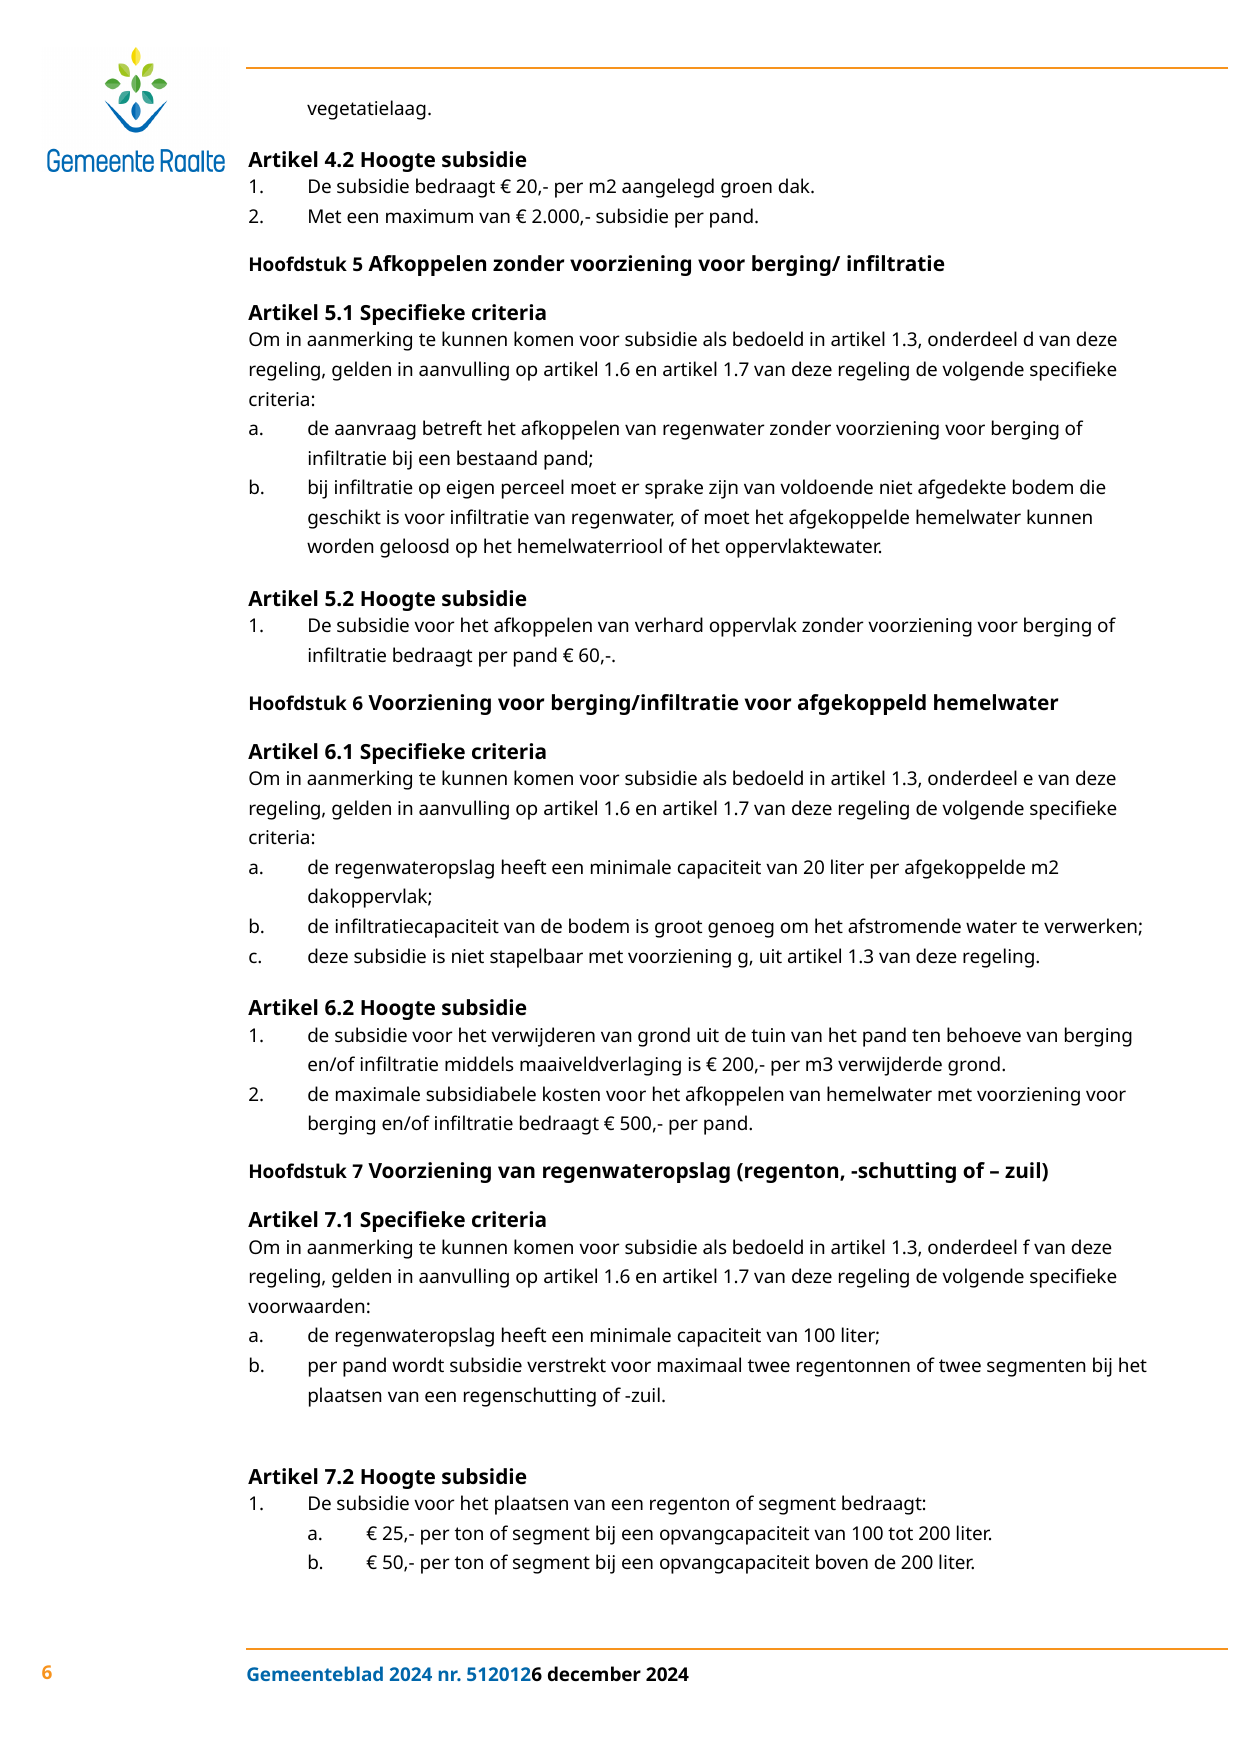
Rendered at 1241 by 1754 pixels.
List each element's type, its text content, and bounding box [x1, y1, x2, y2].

text Hoofdstuk 6 Voorziening voor berging/infiltratie voor afgekoppeld hemelwater [248, 688, 1152, 716]
list de infiltratiecapaciteit van de bodem is groot genoeg om het afstromende water te verwerken; [248, 913, 1152, 939]
list bij infiltratie op eigen perceel moet er sprake zijn van voldoende niet afgedekte bodem die geschikt is voor infiltratie van regenwater, of moet het afgekoppelde hemelwater kunnen worden geloosd op het hemelwaterriool of het oppervlaktewater. [248, 474, 1152, 559]
list de regenwateropslag heeft een minimale capaciteit van 20 liter per afgekoppelde m2 dakoppervlak; [248, 854, 1152, 909]
list deze subsidie is niet stapelbaar met voorziening g, uit artikel 1.3 van deze regeling. [248, 943, 1152, 969]
list de aanvraag betreft het afkoppelen van regenwater zonder voorziening voor berging of infiltratie bij een bestaand pand; [248, 415, 1152, 471]
text Om in aanmerking te kunnen komen voor subsidie als bedoeld in artikel 1.3, onderdeel f van deze regeling, gelden in aanvulling op artikel 1.6 en artikel 1.7 van deze regeling de volgende specifieke voorwaarden: [248, 1234, 1152, 1319]
list € 25,- per ton of segment bij een opvangcapaciteit van 100 tot 200 liter. [307, 1520, 1152, 1546]
list de subsidie voor het verwijderen van grond uit de tuin van het pand ten behoeve van berging en/of infiltratie middels maaiveldverlaging is € 200,- per m3 verwijderde grond. [248, 1022, 1152, 1077]
text Hoofdstuk 5 Afkoppelen zonder voorziening voor berging/ infiltratie [248, 249, 1152, 277]
list de regenwateropslag heeft een minimale capaciteit van 100 liter; [248, 1323, 1152, 1348]
text Artikel 5.1 Specifieke criteria [248, 298, 1152, 327]
list vegetatielaag. [248, 95, 1152, 121]
picture [41, 47, 231, 172]
text Om in aanmerking te kunnen komen voor subsidie als bedoeld in artikel 1.3, onderdeel e van deze regeling, gelden in aanvulling op artikel 1.6 en artikel 1.7 van deze regeling de volgende specifieke criteria: [248, 765, 1152, 850]
list de maximale subsidiabele kosten voor het afkoppelen van hemelwater met voorziening voor berging en/of infiltratie bedraagt € 500,- per pand. [248, 1081, 1152, 1136]
list € 50,- per ton of segment bij een opvangcapaciteit boven de 200 liter. [307, 1549, 1152, 1575]
list De subsidie voor het afkoppelen van verhard oppervlak zonder voorziening voor berging of infiltratie bedraagt per pand € 60,-. [248, 612, 1152, 668]
text Artikel 6.2 Hoogte subsidie [248, 993, 1152, 1022]
list Met een maximum van € 2.000,- subsidie per pand. [248, 203, 1152, 229]
text Artikel 4.2 Hoogte subsidie [248, 145, 1152, 174]
text Artikel 6.1 Specifieke criteria [248, 737, 1152, 765]
text Artikel 5.2 Hoogte subsidie [248, 584, 1152, 612]
text Hoofdstuk 7 Voorziening van regenwateropslag (regenton, -schutting of – zuil) [248, 1156, 1152, 1184]
text Artikel 7.1 Specifieke criteria [248, 1205, 1152, 1234]
list De subsidie voor het plaatsen van een regenton of segment bedraagt: [248, 1490, 1152, 1516]
list De subsidie bedraagt € 20,- per m2 aangelegd groen dak. [248, 174, 1152, 199]
text Artikel 7.2 Hoogte subsidie [248, 1462, 1152, 1490]
list per pand wordt subsidie verstrekt voor maximaal twee regentonnen of twee segmenten bij het plaatsen van een regenschutting of -zuil. [248, 1352, 1152, 1407]
text Om in aanmerking te kunnen komen voor subsidie als bedoeld in artikel 1.3, onderdeel d van deze regeling, gelden in aanvulling op artikel 1.6 en artikel 1.7 van deze regeling de volgende specifieke criteria: [248, 327, 1152, 411]
